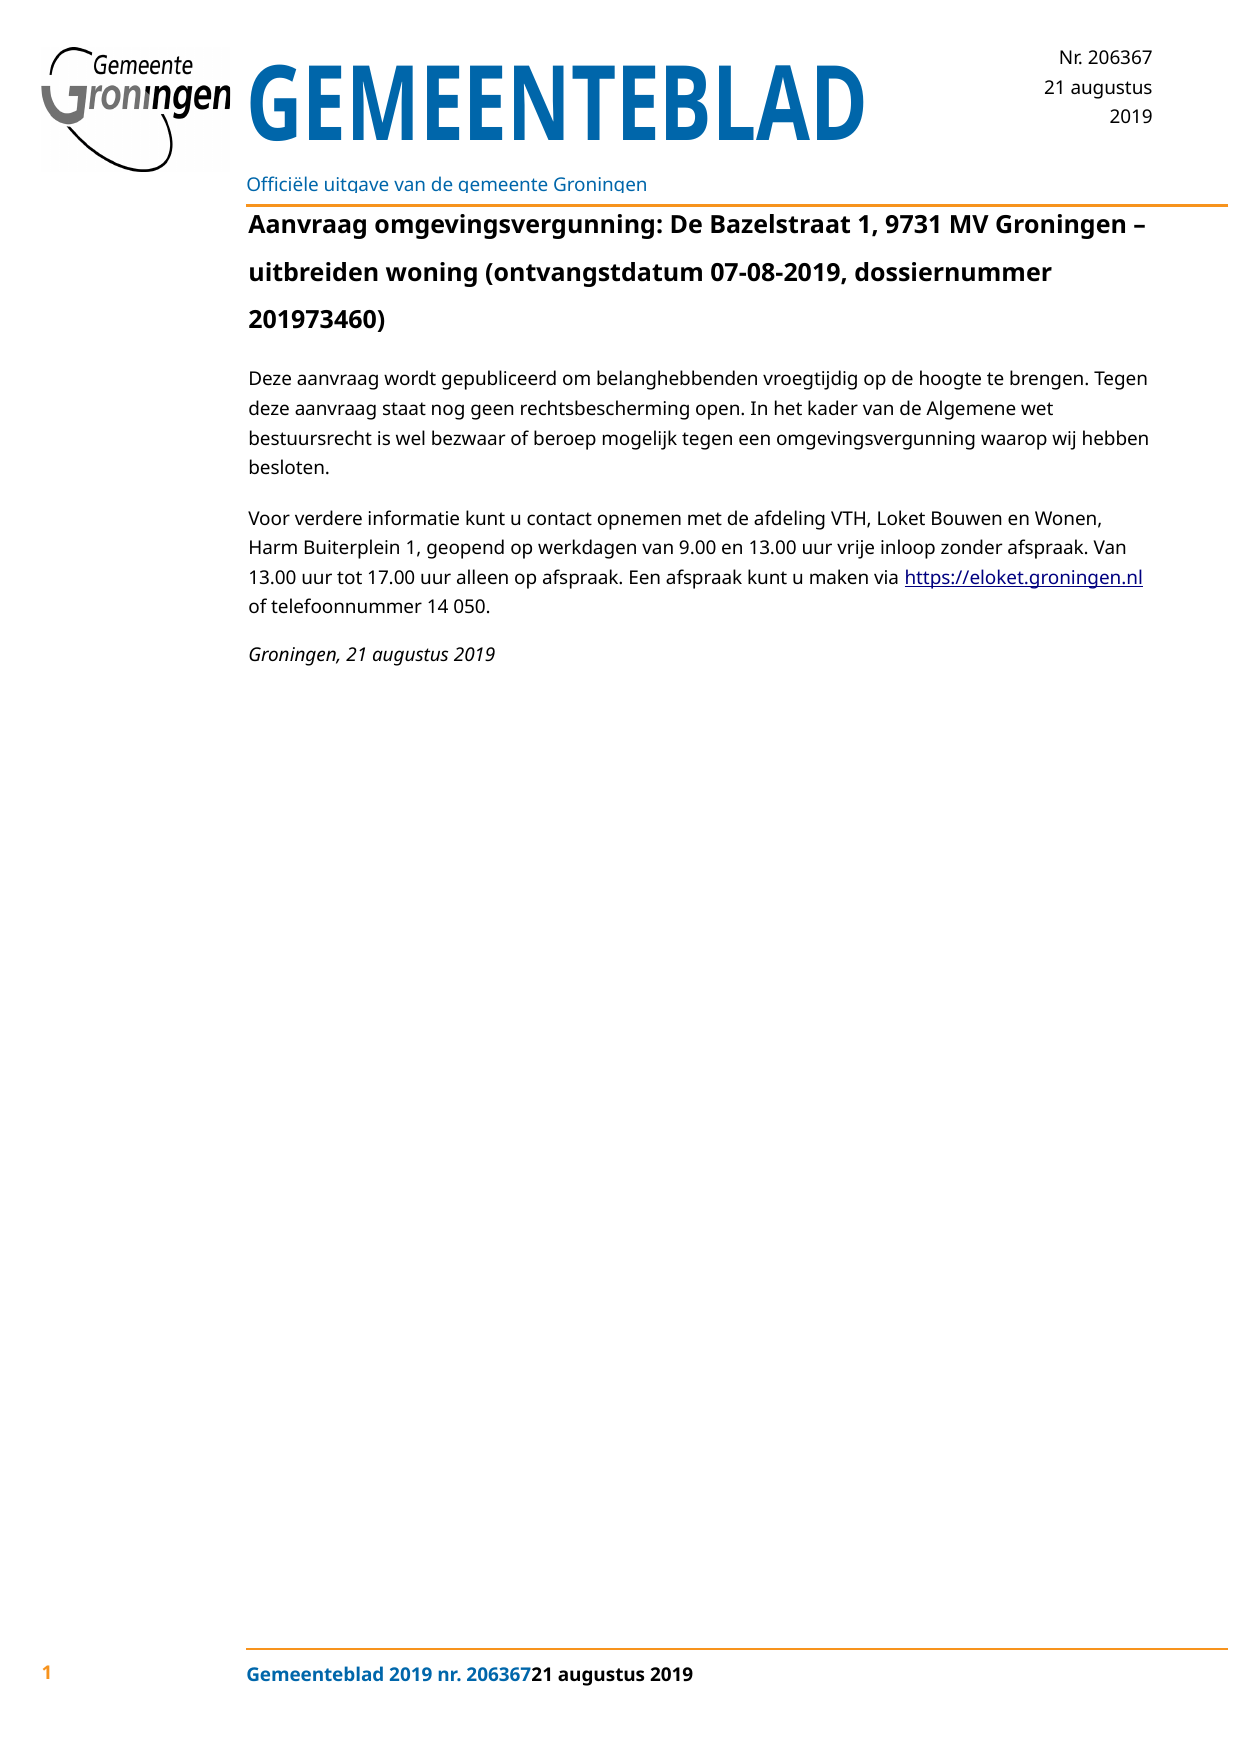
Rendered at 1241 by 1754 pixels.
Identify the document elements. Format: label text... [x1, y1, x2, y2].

text Groningen, 21 augustus 2019 [248, 641, 1152, 667]
text Voor verdere informatie kunt u contact opnemen met de afdeling VTH, Loket Bouwen en Wonen, Harm Buiterplein 1, geopend op werkdagen van 9.00 en 13.00 uur vrije inloop zonder afspraak. Van 13.00 uur tot 17.00 uur alleen op afspraak. Een afspraak kunt u maken via https://eloket.groningen.nl of telefoonnummer 14 050. [248, 505, 1152, 619]
text Deze aanvraag wordt gepubliceerd om belanghebbenden vroegtijdig op de hoogte te brengen. Tegen deze aanvraag staat nog geen rechtsbescherming open. In het kader van de Algemene wet bestuursrecht is wel bezwaar of beroep mogelijk tegen een omgevingsvergunning waarop wij hebben besloten. [248, 366, 1152, 480]
picture [41, 47, 231, 172]
text Aanvraag omgevingsvergunning: De Bazelstraat 1, 9731 MV Groningen – uitbreiden woning (ontvangstdatum 07-08-2019, dossiernummer 201973460) [248, 207, 1152, 336]
